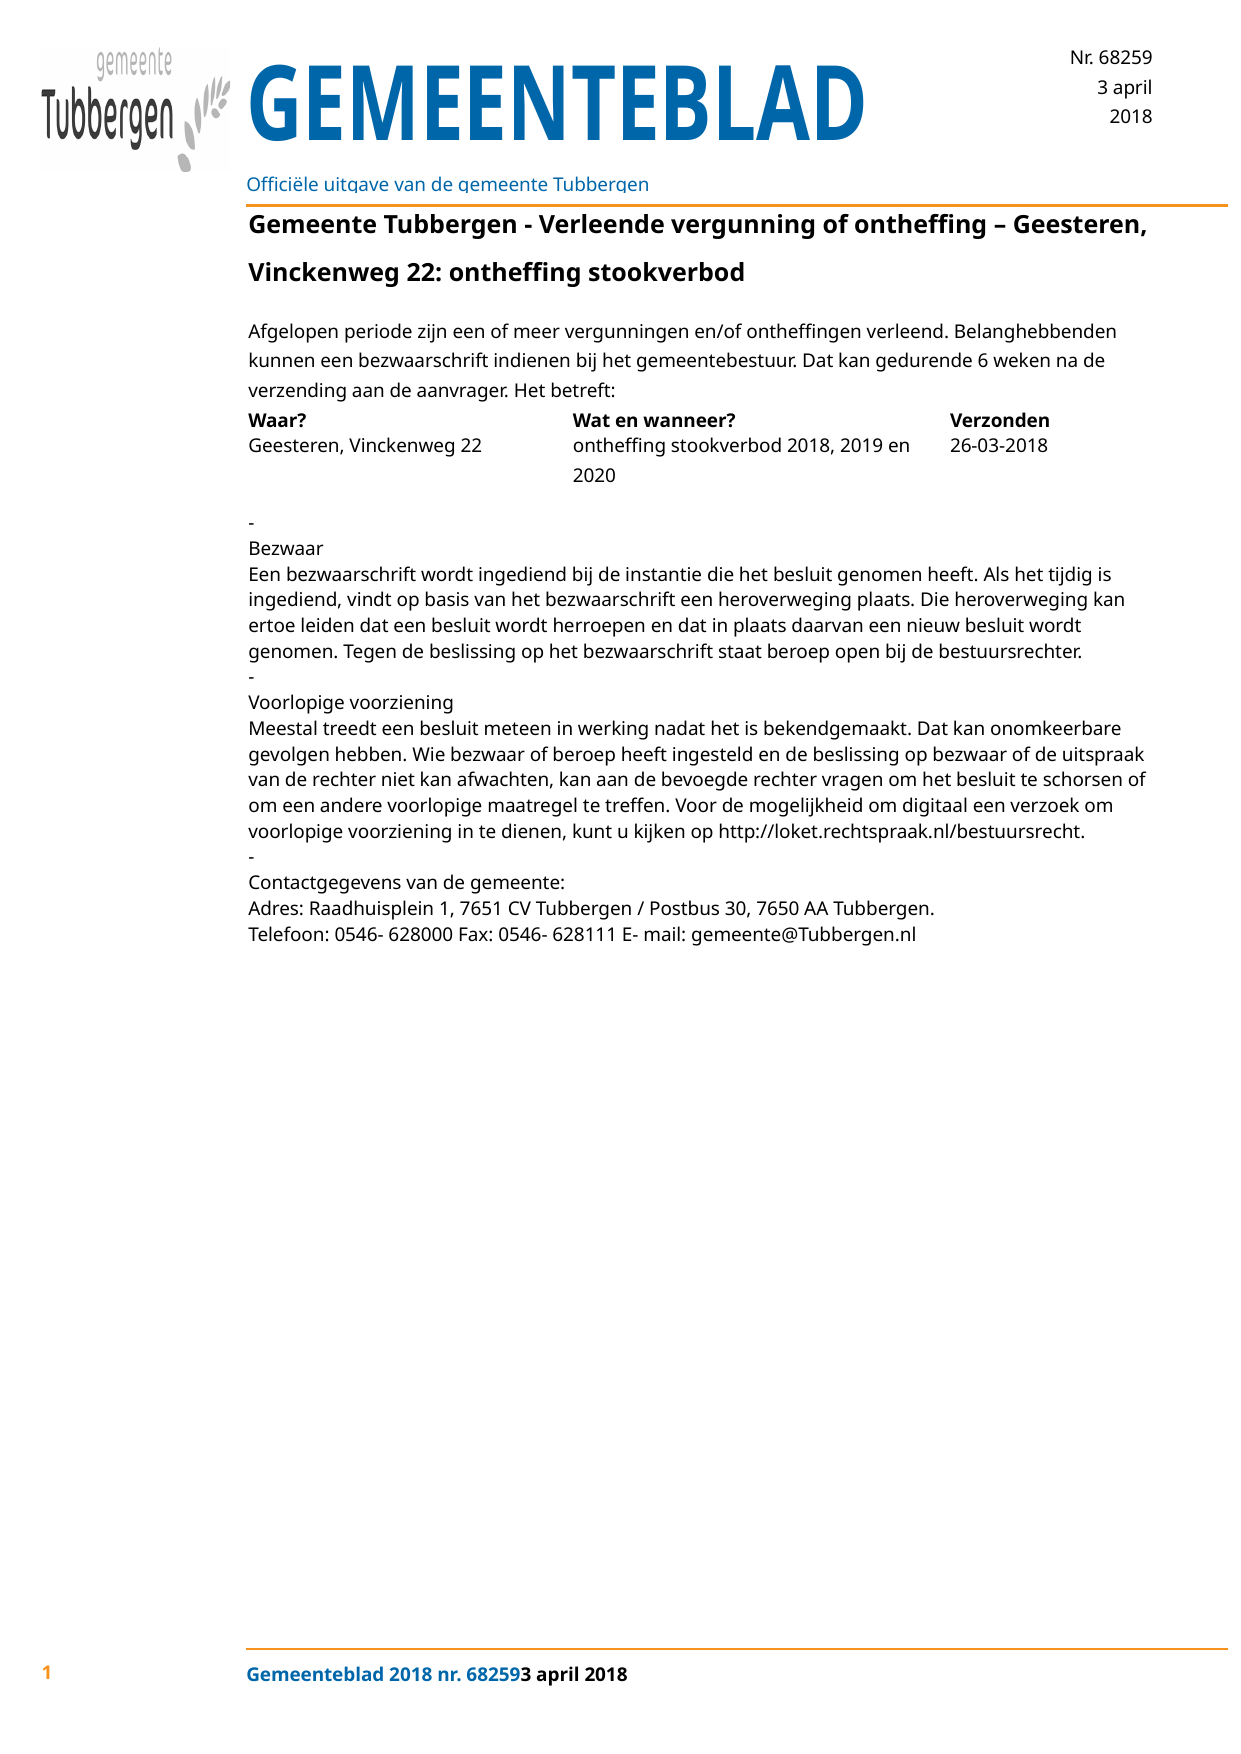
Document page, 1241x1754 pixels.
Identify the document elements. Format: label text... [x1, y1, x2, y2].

text Voorlopige voorziening [248, 689, 1152, 715]
table_cell ontheffing stookverbod 2018, 2019 en 2020 [573, 433, 950, 488]
text Afgelopen periode zijn een of meer vergunningen en/of ontheffingen verleend. Belanghebbenden kunnen een bezwaarschrift indienen bij het gemeentebestuur. Dat kan gedurende 6 weken na de verzending aan de aanvrager. Het betreft: [248, 318, 1152, 403]
table_header Verzonden [950, 407, 1152, 432]
text Adres: Raadhuisplein 1, 7651 CV Tubbergen / Postbus 30, 7650 AA Tubbergen. [248, 895, 1152, 921]
text Telefoon: 0546- 628000 Fax: 0546- 628111 E- mail: gemeente@Tubbergen.nl [248, 921, 1152, 947]
text Gemeente Tubbergen - Verleende vergunning of ontheffing – Geesteren, Vinckenweg 22: ontheffing stookverbod [248, 207, 1152, 288]
picture [41, 47, 231, 172]
text - [248, 844, 1152, 869]
text Contactgegevens van de gemeente: [248, 869, 1152, 895]
text Bezwaar [248, 535, 1152, 561]
text - [248, 664, 1152, 689]
table_header Waar? [248, 407, 573, 432]
text - [248, 509, 1152, 535]
table_cell 26-03-2018 [950, 433, 1152, 488]
table_header Wat en wanneer? [573, 407, 950, 432]
text Meestal treedt een besluit meteen in werking nadat het is bekendgemaakt. Dat kan onomkeerbare gevolgen hebben. Wie bezwaar of beroep heeft ingesteld en de beslissing op bezwaar of de uitspraak van de rechter niet kan afwachten, kan aan de bevoegde rechter vragen om het besluit te schorsen of om een andere voorlopige maatregel te treffen. Voor de mogelijkheid om digitaal een verzoek om voorlopige voorziening in te dienen, kunt u kijken op http://loket.rechtspraak.nl/bestuursrecht. [248, 715, 1152, 844]
table_cell Geesteren, Vinckenweg 22 [248, 433, 573, 488]
text Een bezwaarschrift wordt ingediend bij de instantie die het besluit genomen heeft. Als het tijdig is ingediend, vindt op basis van het bezwaarschrift een heroverweging plaats. Die heroverweging kan ertoe leiden dat een besluit wordt herroepen en dat in plaats daarvan een nieuw besluit wordt genomen. Tegen de beslissing op het bezwaarschrift staat beroep open bij de bestuursrechter. [248, 561, 1152, 664]
